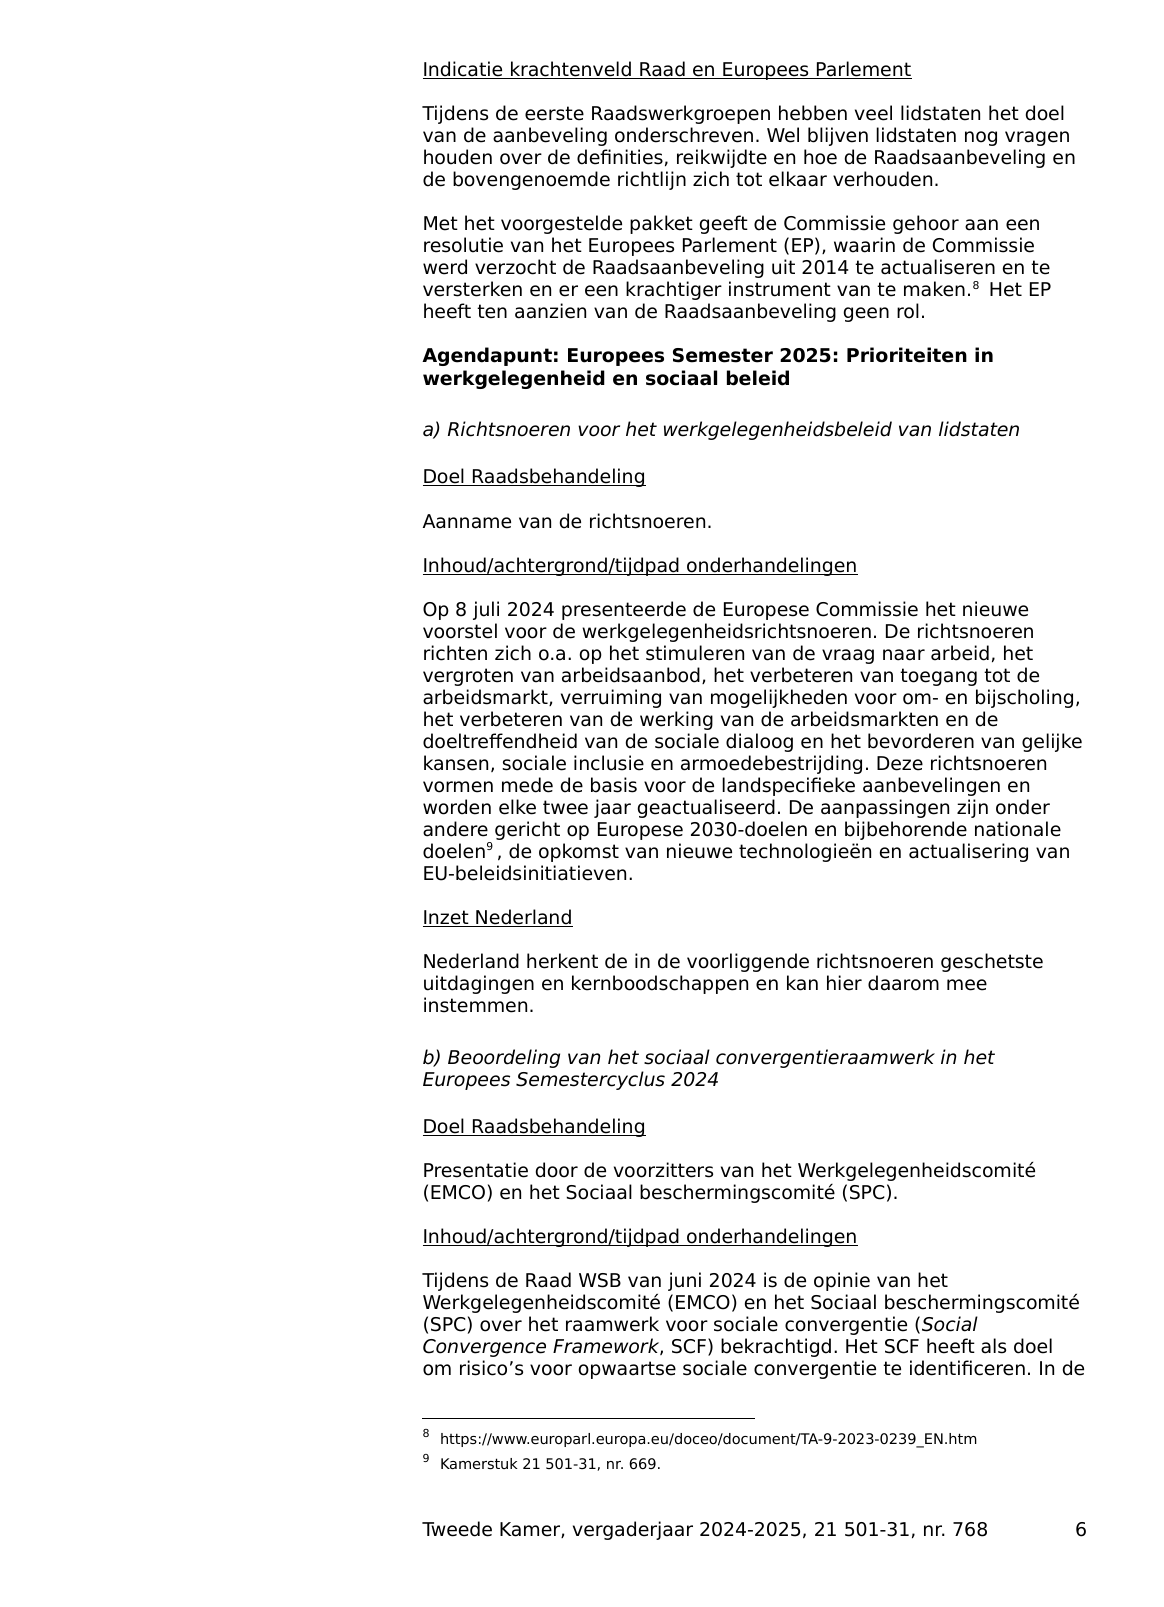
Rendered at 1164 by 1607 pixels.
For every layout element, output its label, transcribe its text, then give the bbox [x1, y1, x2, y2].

text Tijdens de eerste Raadswerkgroepen hebben veel lidstaten het doel van de aanbeveling onderschreven. Wel blijven lidstaten nog vragen houden over de definities, reikwijdte en hoe de Raadsaanbeveling en de bovengenoemde richtlijn zich tot elkaar verhouden. [422, 103, 1087, 191]
subtitle Inhoud/achtergrond/tijdpad onderhandelingen [422, 555, 1087, 577]
text Presentatie door de voorzitters van het Werkgelegenheidscomité (EMCO) en het Sociaal beschermingscomité (SPC). [422, 1160, 1087, 1204]
subtitle Doel Raadsbehandeling [422, 1116, 1087, 1138]
subtitle a) Richtsnoeren voor het werkgelegenheidsbeleid van lidstaten [422, 419, 1087, 441]
text Nederland herkent de in de voorliggende richtsnoeren geschetste uitdagingen en kernboodschappen en kan hier daarom mee instemmen. [422, 951, 1087, 1017]
text Agendapunt: Europees Semester 2025: Prioriteiten in werkgelegenheid en sociaal beleid [422, 345, 1087, 389]
text Tijdens de Raad WSB van juni 2024 is de opinie van het Werkgelegenheidscomité (EMCO) en het Sociaal beschermingscomité (SPC) over het raamwerk voor sociale convergentie (Social Convergence Framework, SCF) bekrachtigd. Het SCF heeft als doel om risico’s voor opwaartse sociale convergentie te identificeren. In de [422, 1270, 1087, 1380]
subtitle b) Beoordeling van het sociaal convergentieraamwerk in het Europees Semestercyclus 2024 [422, 1047, 1087, 1091]
subtitle Doel Raadsbehandeling [422, 466, 1087, 488]
subtitle Indicatie krachtenveld Raad en Europees Parlement [422, 59, 1087, 81]
text https://www.europarl.europa.eu/doceo/document/TA-9-2023-0239_EN.htm [422, 1427, 1087, 1449]
text Aanname van de richtsnoeren. [422, 511, 1087, 532]
subtitle Inzet Nederland [422, 907, 1087, 929]
subtitle Inhoud/achtergrond/tijdpad onderhandelingen [422, 1226, 1087, 1248]
text Kamerstuk 21 501-31, nr. 669. [422, 1452, 1087, 1474]
text Met het voorgestelde pakket geeft de Commissie gehoor aan een resolutie van het Europees Parlement (EP), waarin de Commissie werd verzocht de Raadsaanbeveling uit 2014 te actualiseren en te versterken en er een krachtiger instrument van te maken. Het EP heeft ten aanzien van de Raadsaanbeveling geen rol. [422, 213, 1087, 323]
text Op 8 juli 2024 presenteerde de Europese Commissie het nieuwe voorstel voor de werkgelegenheidsrichtsnoeren. De richtsnoeren richten zich o.a. op het stimuleren van de vraag naar arbeid, het vergroten van arbeidsaanbod, het verbeteren van toegang tot de arbeidsmarkt, verruiming van mogelijkheden voor om- en bijscholing, het verbeteren van de werking van de arbeidsmarkten en de doeltreffendheid van de sociale dialoog en het bevorderen van gelijke kansen, sociale inclusie en armoedebestrijding. Deze richtsnoeren vormen mede de basis voor de landspecifieke aanbevelingen en worden elke twee jaar geactualiseerd. De aanpassingen zijn onder andere gericht op Europese 2030-doelen en bijbehorende nationale doelen, de opkomst van nieuwe technologieën en actualisering van EU-beleidsinitiatieven. [422, 599, 1087, 884]
